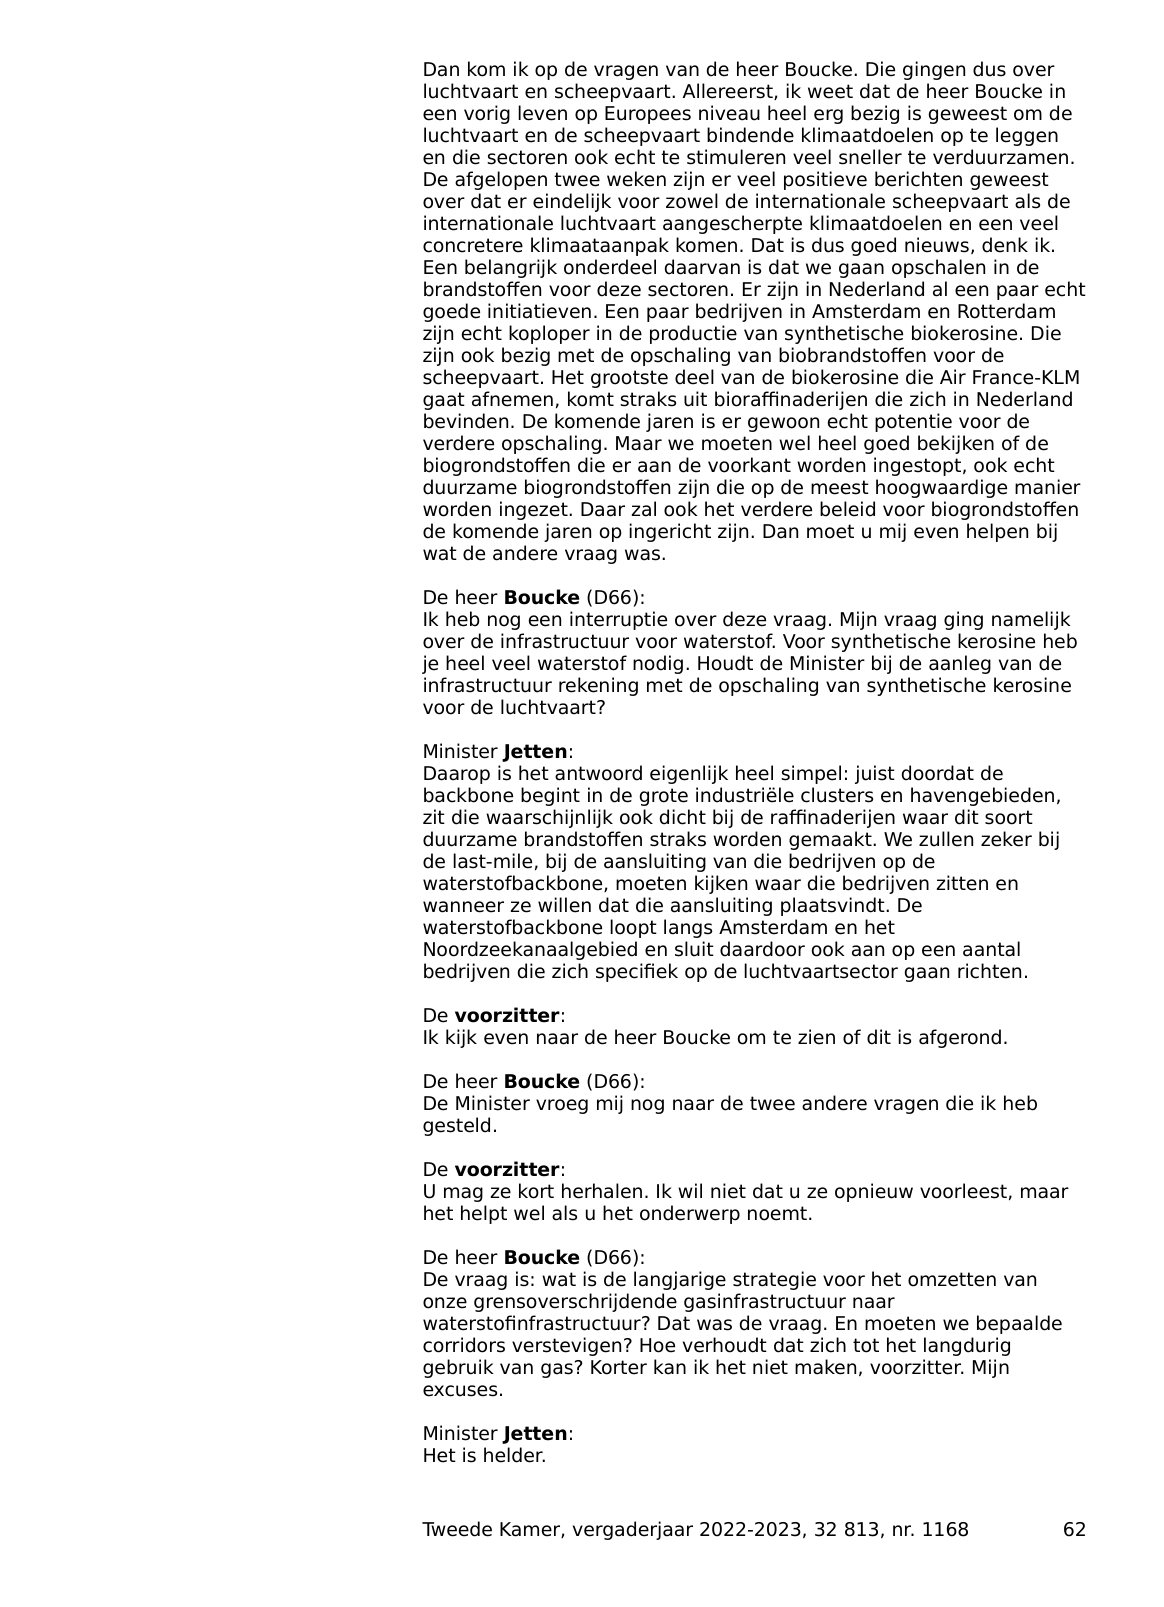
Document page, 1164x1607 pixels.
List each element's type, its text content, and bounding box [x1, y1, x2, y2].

text De Minister vroeg mij nog naar de twee andere vragen die ik heb gesteld. [422, 1093, 1087, 1137]
text Ik heb nog een interruptie over deze vraag. Mijn vraag ging namelijk over de infrastructuur voor waterstof. Voor synthetische kerosine heb je heel veel waterstof nodig. Houdt de Minister bij de aanleg van de infrastructuur rekening met de opschaling van synthetische kerosine voor de luchtvaart? [422, 609, 1087, 719]
text U mag ze kort herhalen. Ik wil niet dat u ze opnieuw voorleest, maar het helpt wel als u het onderwerp noemt. [422, 1181, 1087, 1225]
text De heer Boucke (D66): [422, 587, 1087, 609]
text De vraag is: wat is de langjarige strategie voor het omzetten van onze grensoverschrijdende gasinfrastructuur naar waterstofinfrastructuur? Dat was de vraag. En moeten we bepaalde corridors verstevigen? Hoe verhoudt dat zich tot het langdurig gebruik van gas? Korter kan ik het niet maken, voorzitter. Mijn excuses. [422, 1269, 1087, 1401]
text De heer Boucke (D66): [422, 1247, 1087, 1269]
text Daarop is het antwoord eigenlijk heel simpel: juist doordat de backbone begint in de grote industriële clusters en havengebieden, zit die waarschijnlijk ook dicht bij de raffinaderijen waar dit soort duurzame brandstoffen straks worden gemaakt. We zullen zeker bij de last-mile, bij de aansluiting van die bedrijven op de waterstofbackbone, moeten kijken waar die bedrijven zitten en wanneer ze willen dat die aansluiting plaatsvindt. De waterstofbackbone loopt langs Amsterdam en het Noordzeekanaalgebied en sluit daardoor ook aan op een aantal bedrijven die zich specifiek op de luchtvaartsector gaan richten. [422, 763, 1087, 983]
text Ik kijk even naar de heer Boucke om te zien of dit is afgerond. [422, 1027, 1087, 1049]
text De voorzitter: [422, 1159, 1087, 1181]
text De heer Boucke (D66): [422, 1071, 1087, 1093]
text Het is helder. [422, 1445, 1087, 1467]
text Minister Jetten: [422, 741, 1087, 763]
text Dan kom ik op de vragen van de heer Boucke. Die gingen dus over luchtvaart en scheepvaart. Allereerst, ik weet dat de heer Boucke in een vorig leven op Europees niveau heel erg bezig is geweest om de luchtvaart en de scheepvaart bindende klimaatdoelen op te leggen en die sectoren ook echt te stimuleren veel sneller te verduurzamen. De afgelopen twee weken zijn er veel positieve berichten geweest over dat er eindelijk voor zowel de internationale scheepvaart als de internationale luchtvaart aangescherpte klimaatdoelen en een veel concretere klimaataanpak komen. Dat is dus goed nieuws, denk ik. Een belangrijk onderdeel daarvan is dat we gaan opschalen in de brandstoffen voor deze sectoren. Er zijn in Nederland al een paar echt goede initiatieven. Een paar bedrijven in Amsterdam en Rotterdam zijn echt koploper in de productie van synthetische biokerosine. Die zijn ook bezig met de opschaling van biobrandstoffen voor de scheepvaart. Het grootste deel van de biokerosine die Air France-KLM gaat afnemen, komt straks uit bioraffinaderijen die zich in Nederland bevinden. De komende jaren is er gewoon echt potentie voor de verdere opschaling. Maar we moeten wel heel goed bekijken of de biogrondstoffen die er aan de voorkant worden ingestopt, ook echt duurzame biogrondstoffen zijn die op de meest hoogwaardige manier worden ingezet. Daar zal ook het verdere beleid voor biogrondstoffen de komende jaren op ingericht zijn. Dan moet u mij even helpen bij wat de andere vraag was. [422, 59, 1087, 564]
text Minister Jetten: [422, 1423, 1087, 1445]
text De voorzitter: [422, 1005, 1087, 1027]
